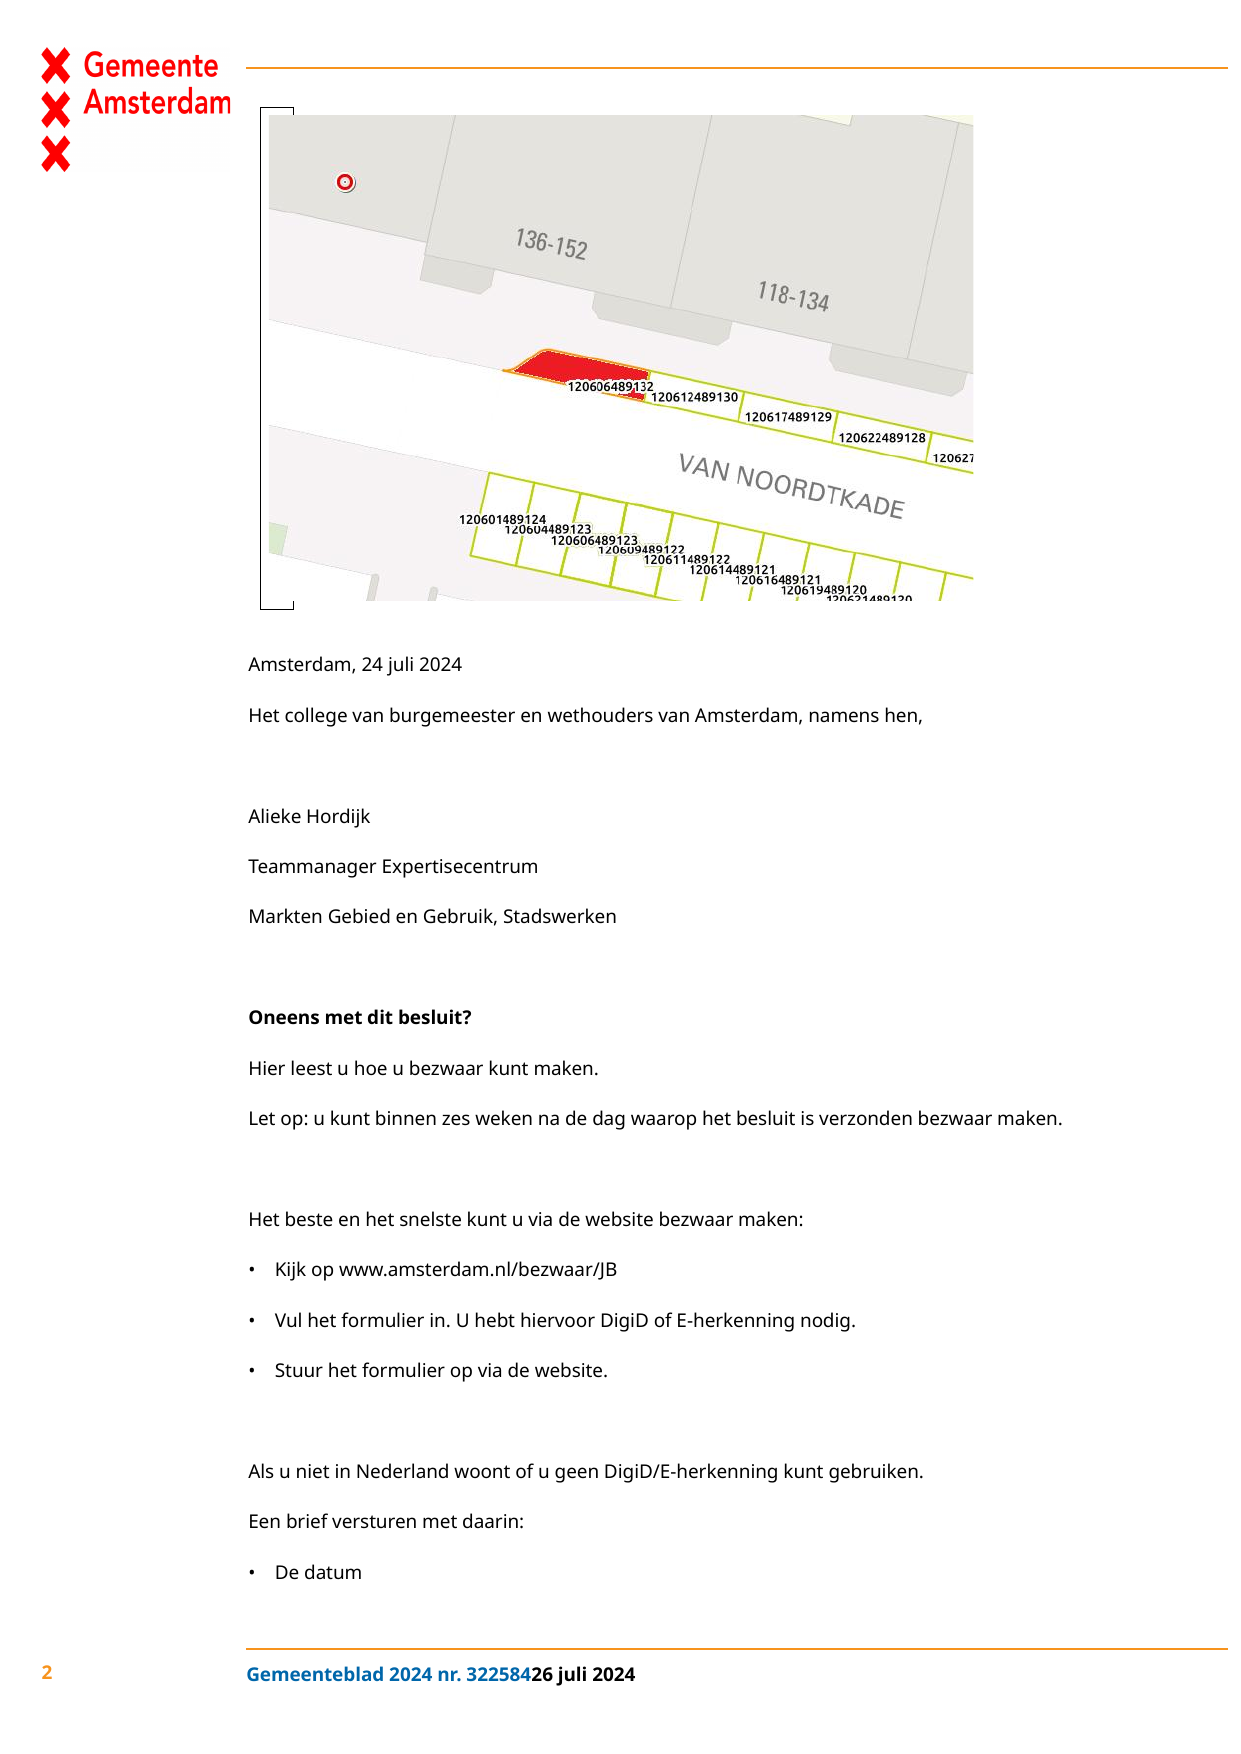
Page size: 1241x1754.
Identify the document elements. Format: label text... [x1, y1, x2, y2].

text Het beste en het snelste kunt u via de website bezwaar maken: [248, 1206, 1152, 1232]
picture [268, 115, 974, 601]
text • Kijk op www.amsterdam.nl/bezwaar/JB [248, 1257, 1152, 1282]
picture [41, 47, 231, 172]
text Hier leest u hoe u bezwaar kunt maken. [248, 1055, 1152, 1081]
text Let op: u kunt binnen zes weken na de dag waarop het besluit is verzonden bezwaar maken. [248, 1105, 1152, 1131]
text • De datum [248, 1559, 1152, 1585]
text Het college van burgemeester en wethouders van Amsterdam, namens hen, [248, 702, 1152, 728]
text Alieke Hordijk [248, 803, 1152, 828]
text Markten Gebied en Gebruik, Stadswerken [248, 904, 1152, 929]
text • Vul het formulier in. U hebt hiervoor DigiD of E-herkenning nodig. [248, 1307, 1152, 1333]
text Amsterdam, 24 juli 2024 [248, 652, 1152, 677]
text Teammanager Expertisecentrum [248, 853, 1152, 879]
text Oneens met dit besluit? [248, 1004, 1152, 1030]
text • Stuur het formulier op via de website. [248, 1357, 1152, 1383]
text Een brief versturen met daarin: [248, 1509, 1152, 1534]
text Als u niet in Nederland woont of u geen DigiD/E-herkenning kunt gebruiken. [248, 1458, 1152, 1484]
